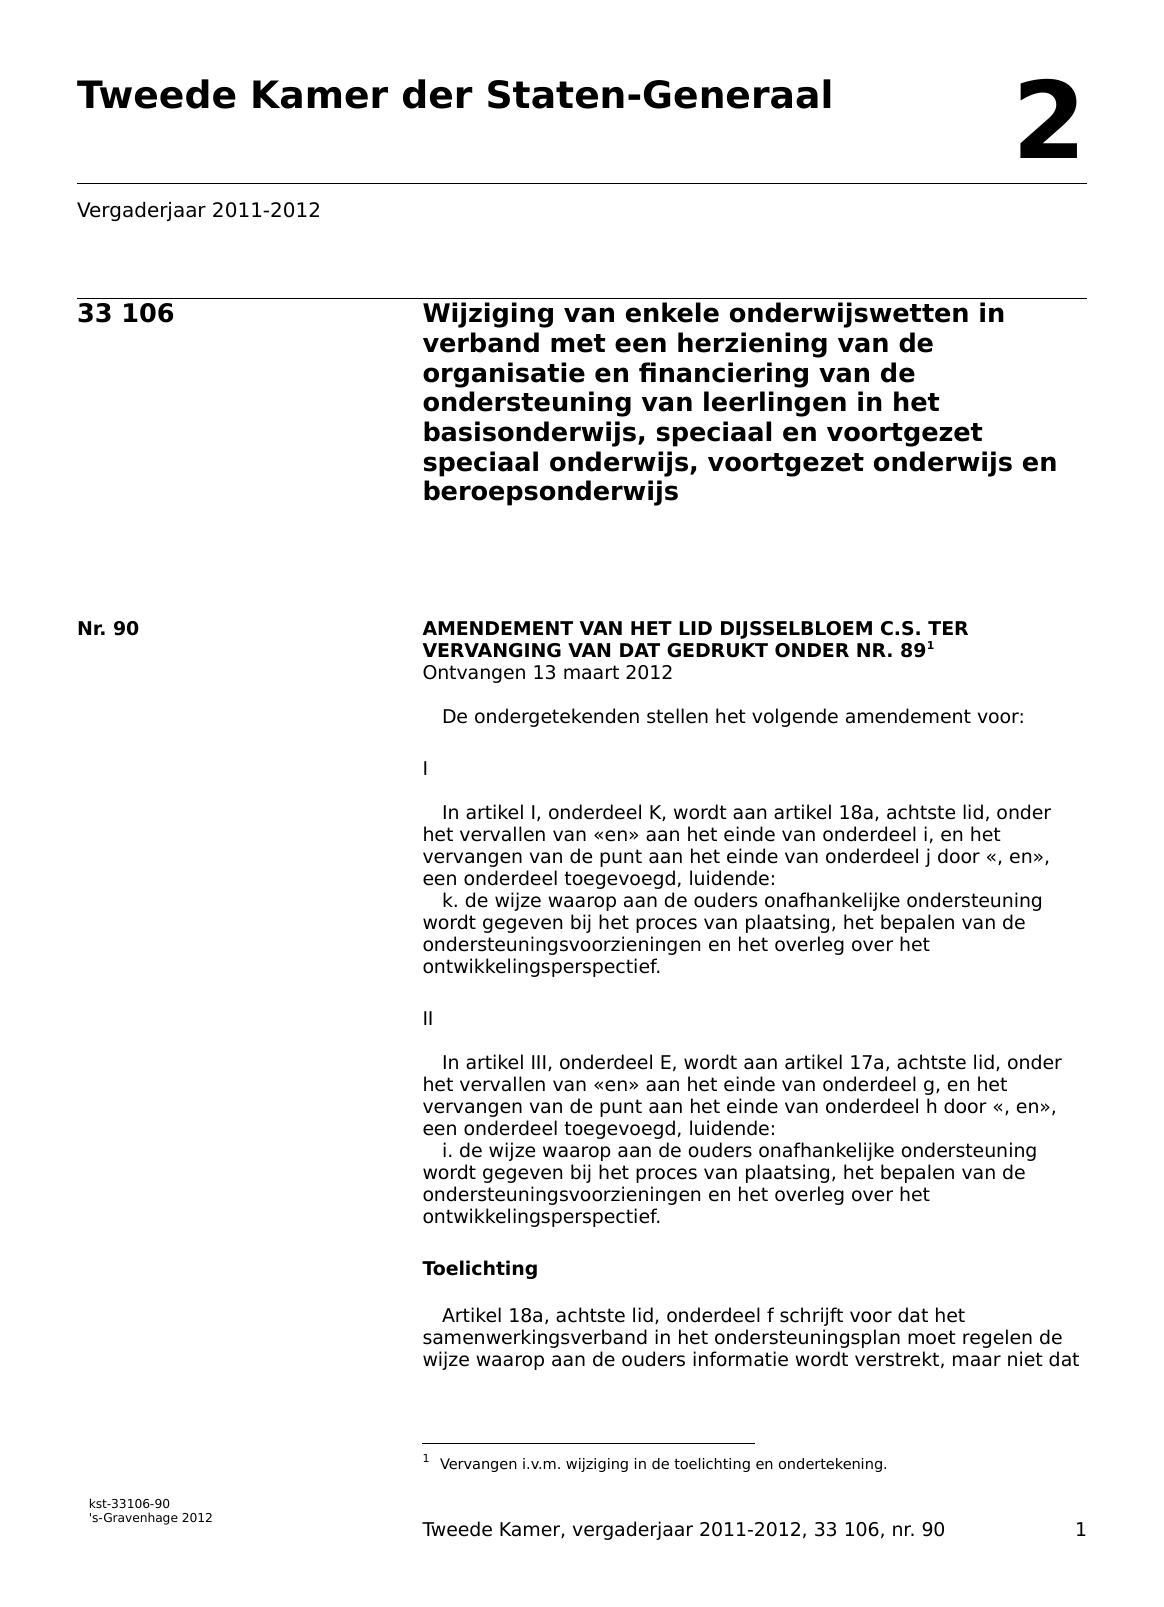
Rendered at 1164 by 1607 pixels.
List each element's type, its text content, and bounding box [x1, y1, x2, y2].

table_header Tweede Kamer der Staten-Generaal [77, 59, 886, 183]
text kst-33106-90 [88, 1497, 323, 1511]
text In artikel III, onderdeel E, wordt aan artikel 17a, achtste lid, onder het vervallen van «en» aan het einde van onderdeel g, en het vervangen van de punt aan het einde van onderdeel h door «, en», een onderdeel toegevoegd, luidende: [422, 1052, 1087, 1140]
text In artikel I, onderdeel K, wordt aan artikel 18a, achtste lid, onder het vervallen van «en» aan het einde van onderdeel i, en het vervangen van de punt aan het einde van onderdeel j door «, en», een onderdeel toegevoegd, luidende: [422, 802, 1087, 890]
text Artikel 18a, achtste lid, onderdeel f schrijft voor dat het samenwerkingsverband in het ondersteuningsplan moet regelen de wijze waarop aan de ouders informatie wordt verstrekt, maar niet dat [422, 1305, 1087, 1371]
text i. de wijze waarop aan de ouders onafhankelijke ondersteuning wordt gegeven bij het proces van plaatsing, het bepalen van de ondersteuningsvoorzieningen en het overleg over het ontwikkelingsperspectief. [422, 1140, 1087, 1228]
text k. de wijze waarop aan de ouders onafhankelijke ondersteuning wordt gegeven bij het proces van plaatsing, het bepalen van de ondersteuningsvoorzieningen en het overleg over het ontwikkelingsperspectief. [422, 890, 1087, 978]
text Ontvangen 13 maart 2012 [422, 662, 1087, 684]
table_header 2 [886, 59, 1087, 183]
subtitle II [422, 1008, 1087, 1030]
subtitle Toelichting [422, 1258, 1087, 1280]
text De ondergetekenden stellen het volgende amendement voor: [422, 706, 1087, 728]
table_cell Vergaderjaar 2011-2012 [77, 184, 1087, 298]
text 's-Gravenhage 2012 [88, 1511, 323, 1525]
subtitle Nr. 90 AMENDEMENT VAN HET LID DIJSSELBLOEM C.S. TER VERVANGING VAN DAT GEDRUKT ONDER NR. 89 [77, 618, 1087, 662]
subtitle 33 106 Wijziging van enkele onderwijswetten in verband met een herziening van de organisatie en financiering van de ondersteuning van leerlingen in het basisonderwijs, speciaal en voortgezet speciaal onderwijs, voortgezet onderwijs en beroepsonderwijs [77, 299, 1087, 507]
text Vervangen i.v.m. wijziging in de toelichting en ondertekening. [422, 1452, 1087, 1474]
subtitle I [422, 758, 1087, 780]
